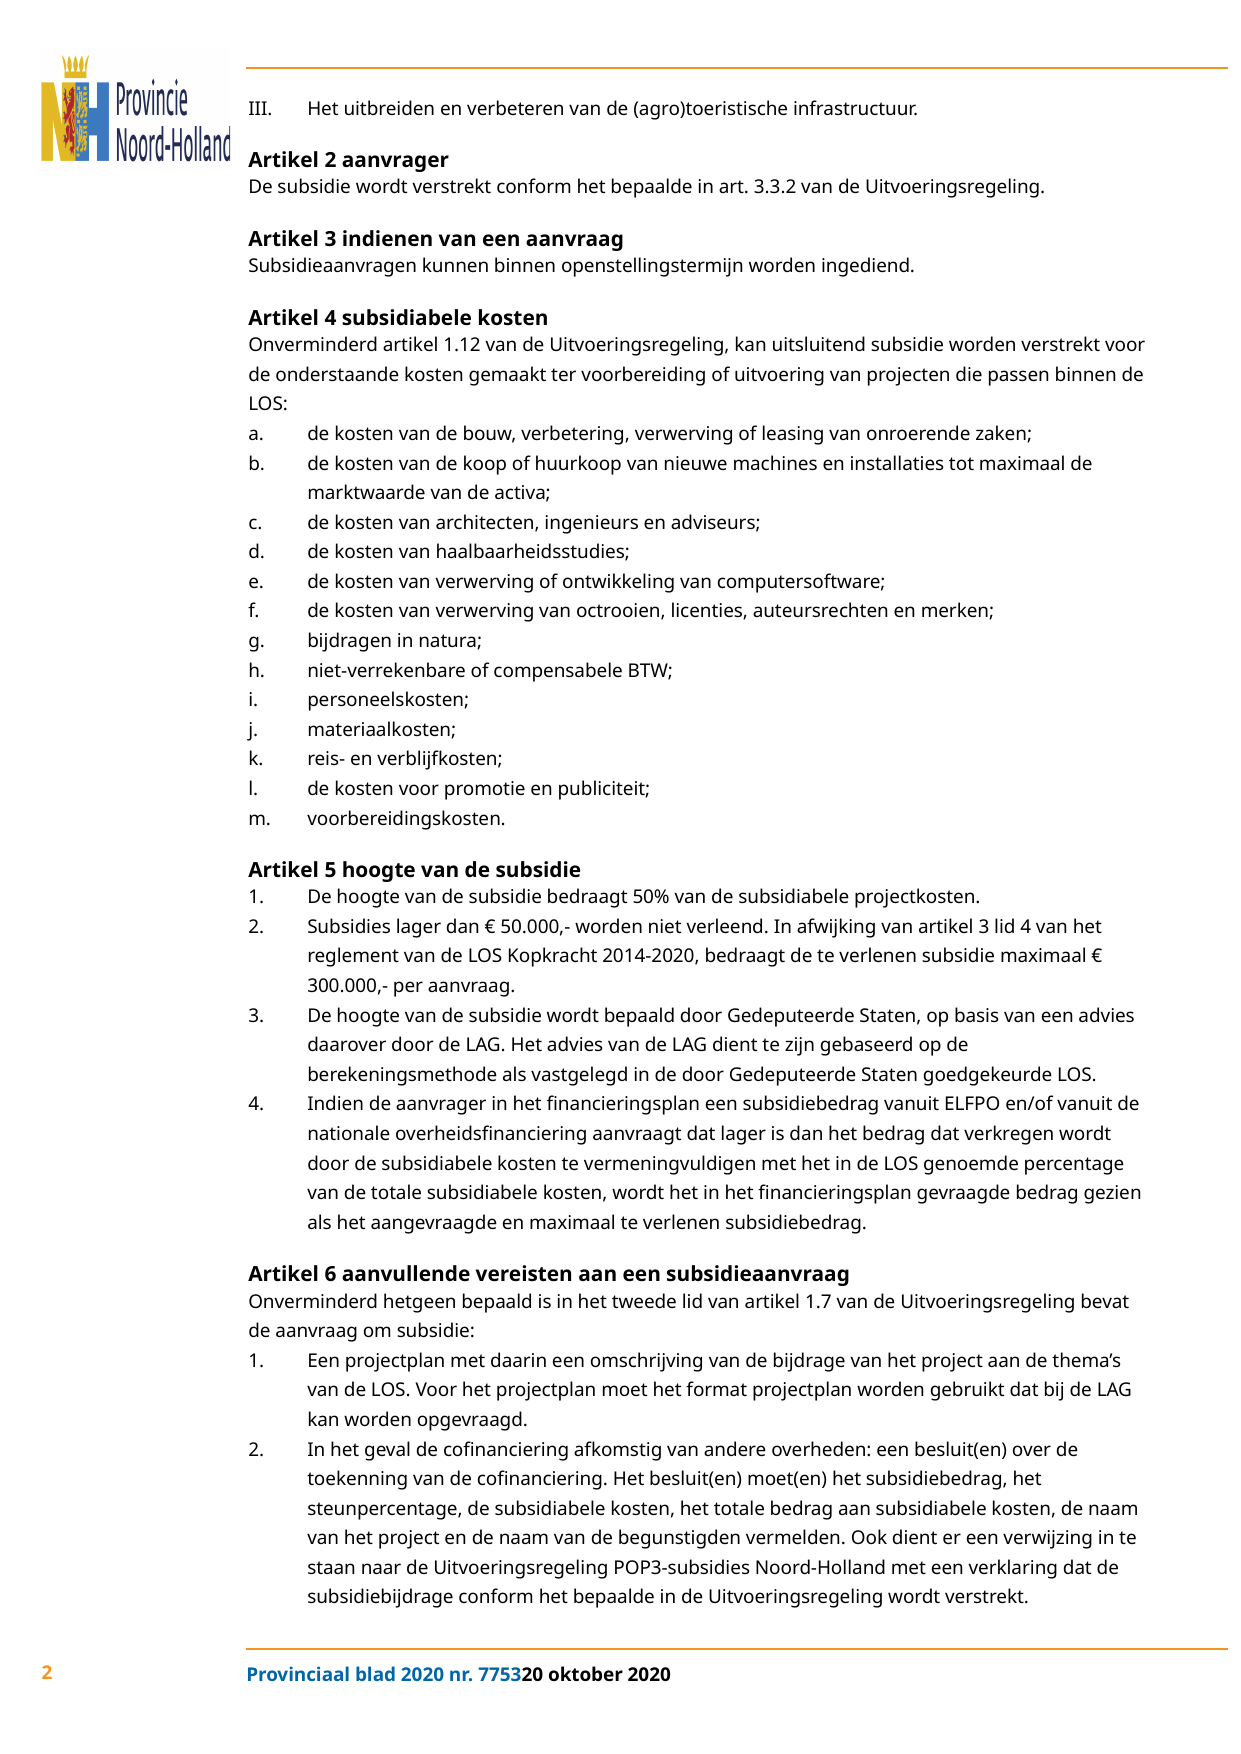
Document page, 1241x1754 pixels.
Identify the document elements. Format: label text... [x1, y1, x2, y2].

list materiaalkosten; [248, 716, 1152, 742]
text Artikel 6 aanvullende vereisten aan een subsidieaanvraag [248, 1259, 1152, 1288]
list reis- en verblijfkosten; [248, 746, 1152, 771]
list De hoogte van de subsidie bedraagt 50% van de subsidiabele projectkosten. [248, 883, 1152, 909]
text Artikel 5 hoogte van de subsidie [248, 855, 1152, 883]
list Het uitbreiden en verbeteren van de (agro)toeristische infrastructuur. [248, 95, 1152, 121]
list de kosten van de koop of huurkoop van nieuwe machines en installaties tot maximaal de marktwaarde van de activa; [248, 450, 1152, 505]
list Een projectplan met daarin een omschrijving van de bijdrage van het project aan de thema’s van de LOS. Voor het projectplan moet het format projectplan worden gebruikt dat bij de LAG kan worden opgevraagd. [248, 1347, 1152, 1432]
list de kosten van architecten, ingenieurs en adviseurs; [248, 509, 1152, 534]
list voorbereidingskosten. [248, 805, 1152, 830]
list In het geval de cofinanciering afkomstig van andere overheden: een besluit(en) over de toekenning van de cofinanciering. Het besluit(en) moet(en) het subsidiebedrag, het steunpercentage, de subsidiabele kosten, het totale bedrag aan subsidiabele kosten, de naam van het project en de naam van de begunstigden vermelden. Ook dient er een verwijzing in te staan naar de Uitvoeringsregeling POP3-subsidies Noord-Holland met een verklaring dat de subsidiebijdrage conform het bepaalde in de Uitvoeringsregeling wordt verstrekt. [248, 1436, 1152, 1609]
list Indien de aanvrager in het financieringsplan een subsidiebedrag vanuit ELFPO en/of vanuit de nationale overheidsfinanciering aanvraagt dat lager is dan het bedrag dat verkregen wordt door de subsidiabele kosten te vermeningvuldigen met het in de LOS genoemde percentage van de totale subsidiabele kosten, wordt het in het financieringsplan gevraagde bedrag gezien als het aangevraagde en maximaal te verlenen subsidiebedrag. [248, 1091, 1152, 1235]
text Subsidieaanvragen kunnen binnen openstellingstermijn worden ingediend. [248, 252, 1152, 278]
text De subsidie wordt verstrekt conform het bepaalde in art. 3.3.2 van de Uitvoeringsregeling. [248, 174, 1152, 199]
text Artikel 4 subsidiabele kosten [248, 303, 1152, 331]
list de kosten van haalbaarheidsstudies; [248, 538, 1152, 564]
text Artikel 2 aanvrager [248, 145, 1152, 174]
list niet-verrekenbare of compensabele BTW; [248, 657, 1152, 682]
list personeelskosten; [248, 686, 1152, 712]
list bijdragen in natura; [248, 627, 1152, 653]
list de kosten van verwerving van octrooien, licenties, auteursrechten en merken; [248, 598, 1152, 623]
text Onverminderd hetgeen bepaald is in het tweede lid van artikel 1.7 van de Uitvoeringsregeling bevat de aanvraag om subsidie: [248, 1288, 1152, 1343]
list Subsidies lager dan € 50.000,- worden niet verleend. In afwijking van artikel 3 lid 4 van het reglement van de LOS Kopkracht 2014-2020, bedraagt de te verlenen subsidie maximaal € 300.000,- per aanvraag. [248, 913, 1152, 998]
picture [41, 47, 231, 172]
list de kosten van de bouw, verbetering, verwerving of leasing van onroerende zaken; [248, 420, 1152, 446]
list de kosten voor promotie en publiciteit; [248, 775, 1152, 801]
text Onverminderd artikel 1.12 van de Uitvoeringsregeling, kan uitsluitend subsidie worden verstrekt voor de onderstaande kosten gemaakt ter voorbereiding of uitvoering van projecten die passen binnen de LOS: [248, 331, 1152, 416]
list De hoogte van de subsidie wordt bepaald door Gedeputeerde Staten, op basis van een advies daarover door de LAG. Het advies van de LAG dient te zijn gebaseerd op de berekeningsmethode als vastgelegd in de door Gedeputeerde Staten goedgekeurde LOS. [248, 1002, 1152, 1087]
text Artikel 3 indienen van een aanvraag [248, 224, 1152, 252]
list de kosten van verwerving of ontwikkeling van computersoftware; [248, 568, 1152, 594]
